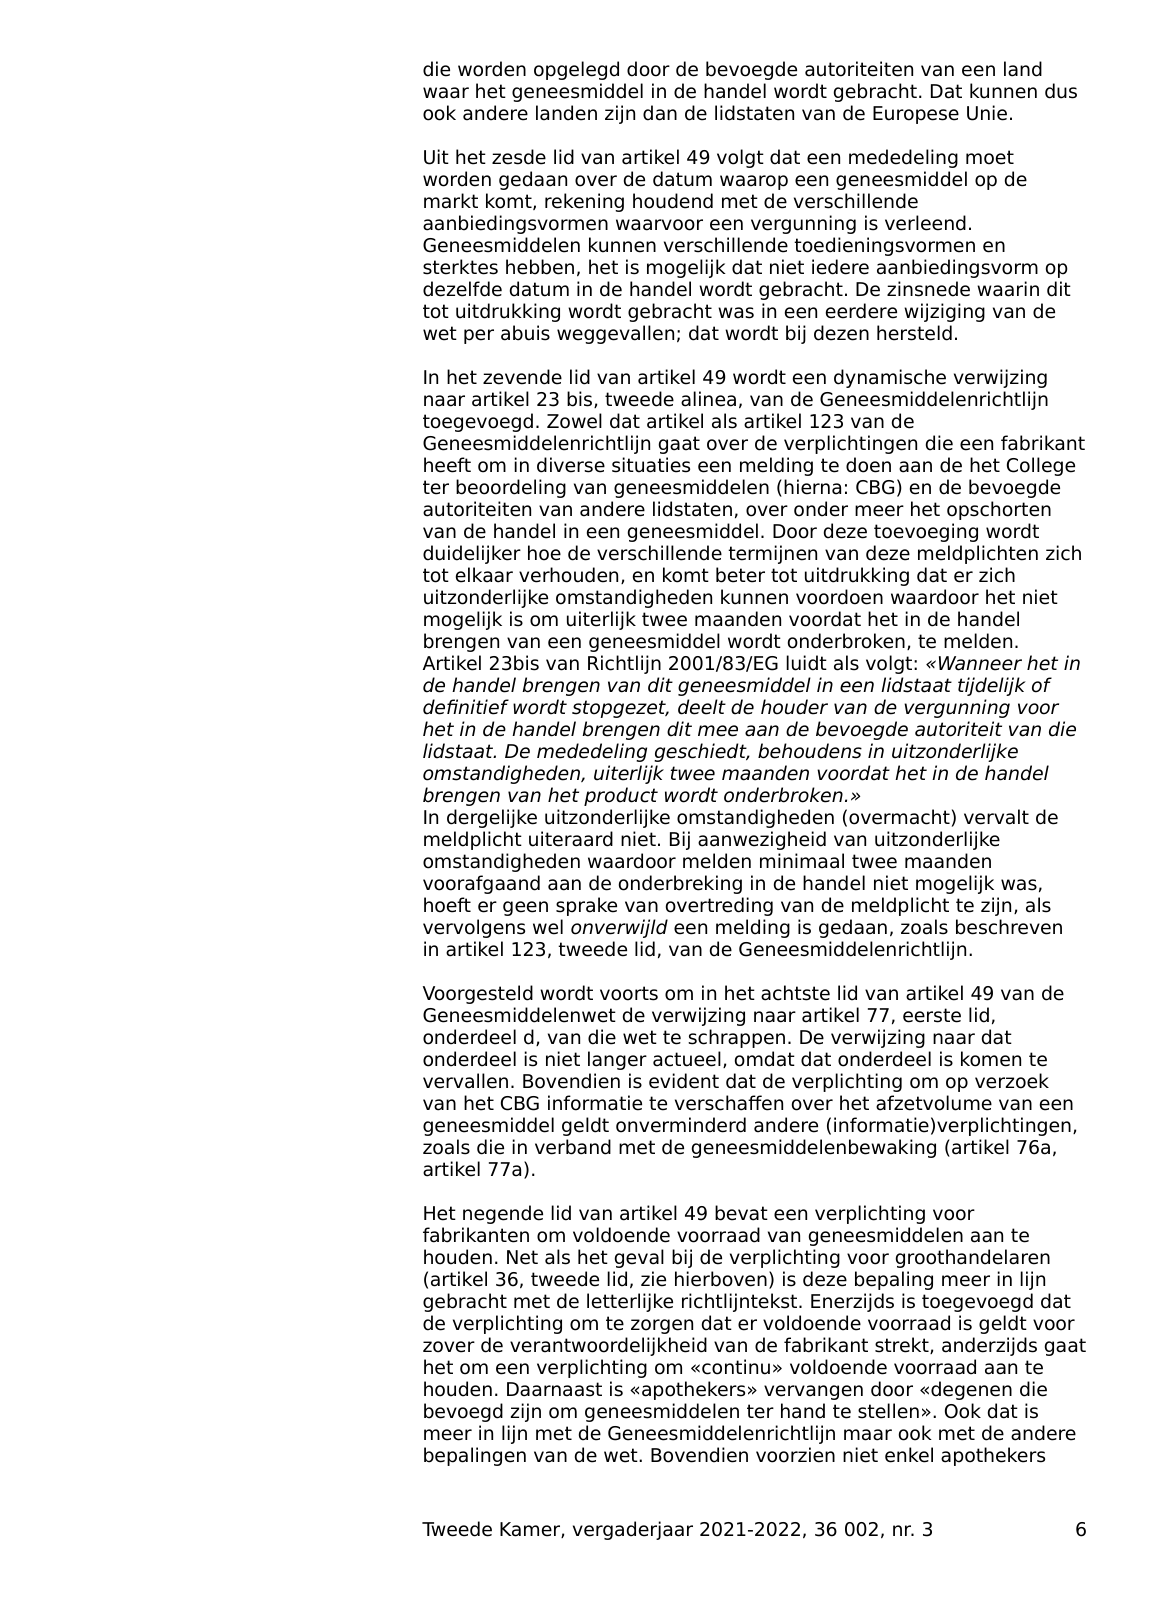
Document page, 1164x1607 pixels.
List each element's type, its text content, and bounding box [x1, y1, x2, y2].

text Voorgesteld wordt voorts om in het achtste lid van artikel 49 van de Geneesmiddelenwet de verwijzing naar artikel 77, eerste lid, onderdeel d, van die wet te schrappen. De verwijzing naar dat onderdeel is niet langer actueel, omdat dat onderdeel is komen te vervallen. Bovendien is evident dat de verplichting om op verzoek van het CBG informatie te verschaffen over het afzetvolume van een geneesmiddel geldt onverminderd andere (informatie)verplichtingen, zoals die in verband met de geneesmiddelenbewaking (artikel 76a, artikel 77a). [422, 983, 1087, 1181]
text Artikel 23bis van Richtlijn 2001/83/EG luidt als volgt: «Wanneer het in de handel brengen van dit geneesmiddel in een lidstaat tijdelijk of definitief wordt stopgezet, deelt de houder van de vergunning voor het in de handel brengen dit mee aan de bevoegde autoriteit van die lidstaat. De mededeling geschiedt, behoudens in uitzonderlijke omstandigheden, uiterlijk twee maanden voordat het in de handel brengen van het product wordt onderbroken.» [422, 653, 1087, 807]
text Het negende lid van artikel 49 bevat een verplichting voor fabrikanten om voldoende voorraad van geneesmiddelen aan te houden. Net als het geval bij de verplichting voor groothandelaren (artikel 36, tweede lid, zie hierboven) is deze bepaling meer in lijn gebracht met de letterlijke richtlijntekst. Enerzijds is toegevoegd dat de verplichting om te zorgen dat er voldoende voorraad is geldt voor zover de verantwoordelijkheid van de fabrikant strekt, anderzijds gaat het om een verplichting om «continu» voldoende voorraad aan te houden. Daarnaast is «apothekers» vervangen door «degenen die bevoegd zijn om geneesmiddelen ter hand te stellen». Ook dat is meer in lijn met de Geneesmiddelenrichtlijn maar ook met de andere bepalingen van de wet. Bovendien voorzien niet enkel apothekers [422, 1203, 1087, 1467]
text Uit het zesde lid van artikel 49 volgt dat een mededeling moet worden gedaan over de datum waarop een geneesmiddel op de markt komt, rekening houdend met de verschillende aanbiedingsvormen waarvoor een vergunning is verleend. Geneesmiddelen kunnen verschillende toedieningsvormen en sterktes hebben, het is mogelijk dat niet iedere aanbiedingsvorm op dezelfde datum in de handel wordt gebracht. De zinsnede waarin dit tot uitdrukking wordt gebracht was in een eerdere wijziging van de wet per abuis weggevallen; dat wordt bij dezen hersteld. [422, 147, 1087, 345]
text die worden opgelegd door de bevoegde autoriteiten van een land waar het geneesmiddel in de handel wordt gebracht. Dat kunnen dus ook andere landen zijn dan de lidstaten van de Europese Unie. [422, 59, 1087, 125]
text In dergelijke uitzonderlijke omstandigheden (overmacht) vervalt de meldplicht uiteraard niet. Bij aanwezigheid van uitzonderlijke omstandigheden waardoor melden minimaal twee maanden voorafgaand aan de onderbreking in de handel niet mogelijk was, hoeft er geen sprake van overtreding van de meldplicht te zijn, als vervolgens wel onverwijld een melding is gedaan, zoals beschreven in artikel 123, tweede lid, van de Geneesmiddelenrichtlijn. [422, 807, 1087, 961]
text In het zevende lid van artikel 49 wordt een dynamische verwijzing naar artikel 23 bis, tweede alinea, van de Geneesmiddelenrichtlijn toegevoegd. Zowel dat artikel als artikel 123 van de Geneesmiddelenrichtlijn gaat over de verplichtingen die een fabrikant heeft om in diverse situaties een melding te doen aan de het College ter beoordeling van geneesmiddelen (hierna: CBG) en de bevoegde autoriteiten van andere lidstaten, over onder meer het opschorten van de handel in een geneesmiddel. Door deze toevoeging wordt duidelijker hoe de verschillende termijnen van deze meldplichten zich tot elkaar verhouden, en komt beter tot uitdrukking dat er zich uitzonderlijke omstandigheden kunnen voordoen waardoor het niet mogelijk is om uiterlijk twee maanden voordat het in de handel brengen van een geneesmiddel wordt onderbroken, te melden. [422, 367, 1087, 653]
